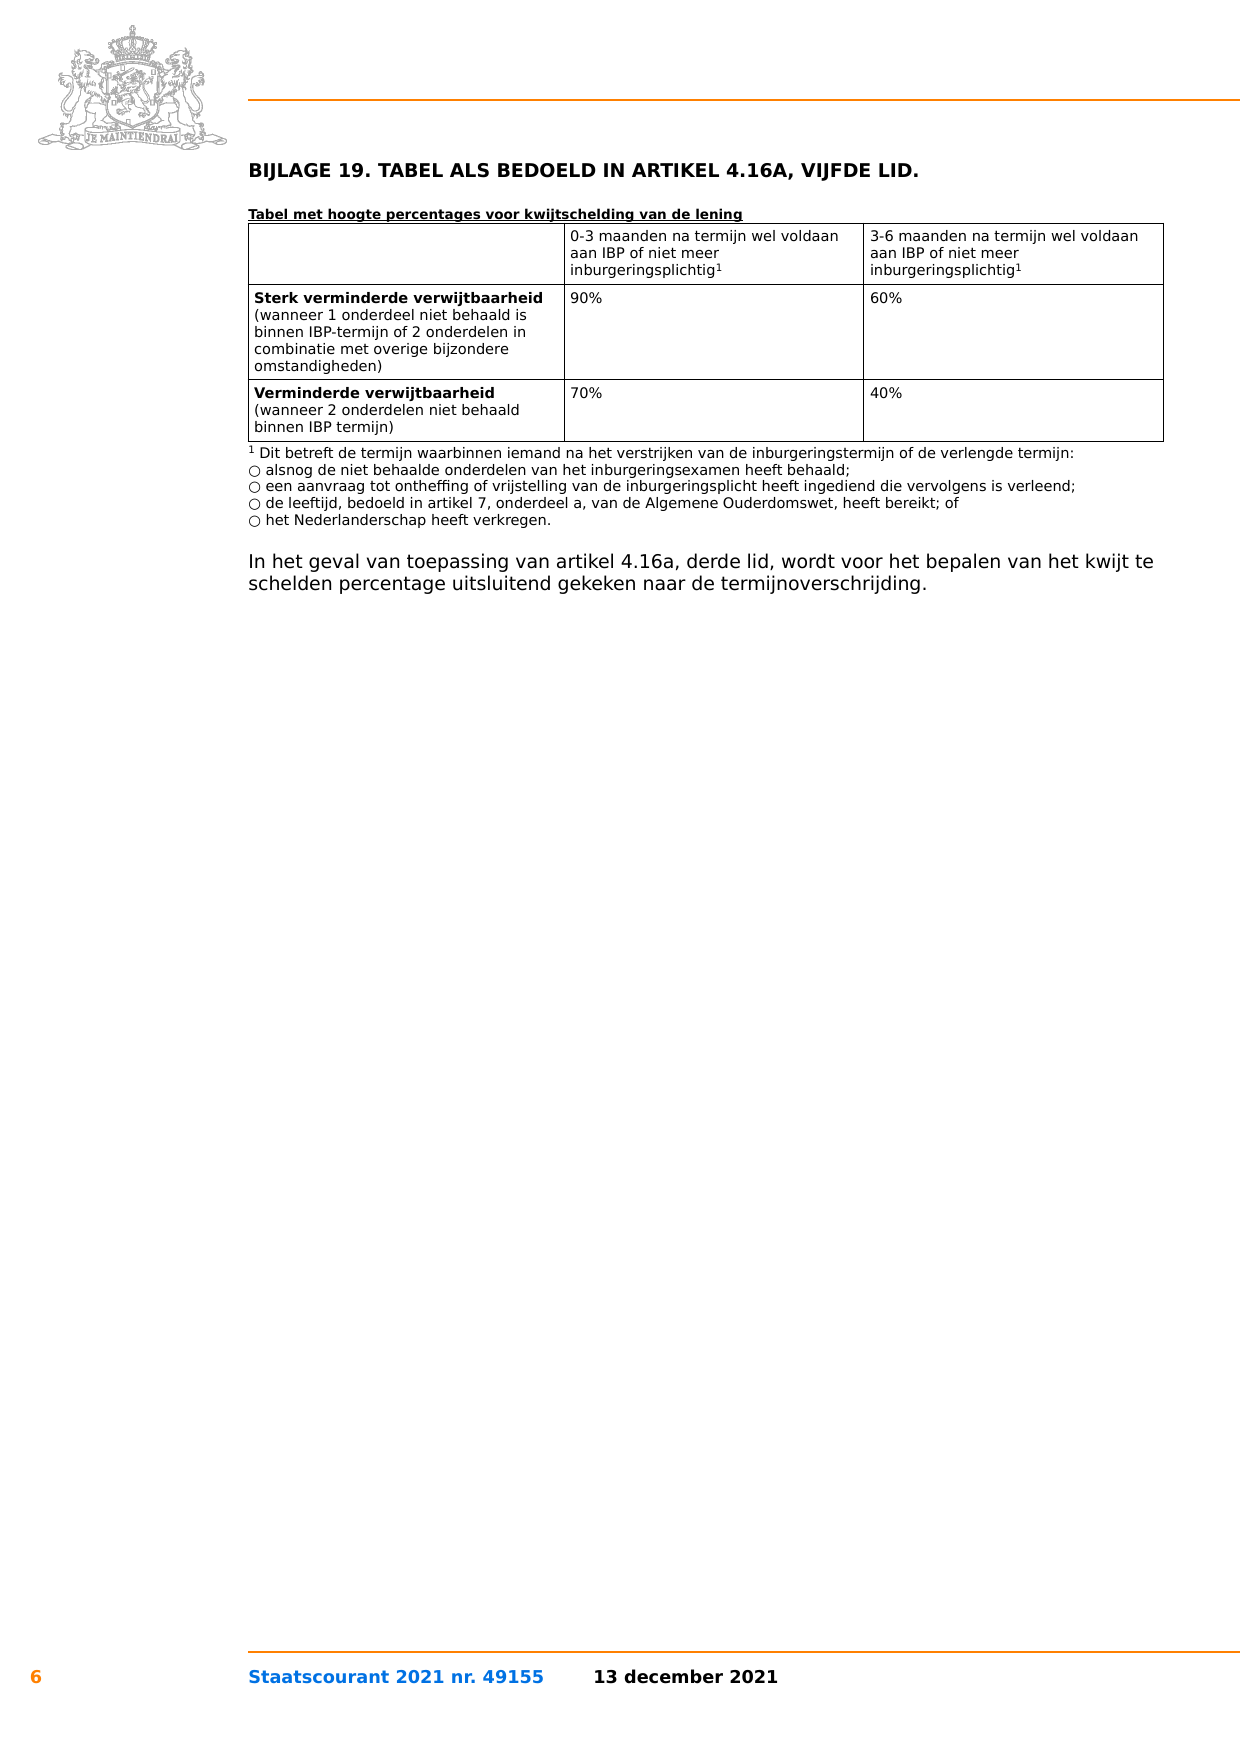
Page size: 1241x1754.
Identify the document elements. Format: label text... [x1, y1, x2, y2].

table_cell 70% [565, 380, 863, 441]
subtitle BIJLAGE 19. TABEL ALS BEDOELD IN ARTIKEL 4.16A, VIJFDE LID. [248, 160, 1163, 182]
table_cell Verminderde verwijtbaarheid (wanneer 2 onderdelen niet behaald binnen IBP termijn) [249, 380, 564, 441]
table_cell 1 Dit betreft de termijn waarbinnen iemand na het verstrijken van de inburgeringstermijn of de verlengde termijn: ○ alsnog de niet behaalde onderdelen van het inburgeringsexamen heeft behaald; ○ een aanvraag tot ontheffing of vrijstelling van de inburgeringsplicht heeft ingediend die vervolgens is verleend; ○ de leeftijd, bedoeld in artikel 7, onderdeel a, van de Algemene Ouderdomswet, heeft bereikt; of ○ het Nederlanderschap heeft verkregen. [248, 442, 1163, 529]
table_cell [496, 224, 564, 284]
table_cell 90% [565, 285, 863, 379]
table_cell 0-3 maanden na termijn wel voldaan aan IBP of niet meer inburgeringsplichtig1 [565, 224, 863, 284]
table_header Tabel met hoogte percentages voor kwijtschelding van de lening [248, 207, 1163, 223]
table_cell [249, 224, 496, 284]
table_cell 3-6 maanden na termijn wel voldaan aan IBP of niet meer inburgeringsplichtig1 [864, 224, 1163, 284]
table_cell 60% [864, 285, 1163, 379]
table_cell Sterk verminderde verwijtbaarheid (wanneer 1 onderdeel niet behaald is binnen IBP-termijn of 2 onderdelen in combinatie met overige bijzondere omstandigheden) [249, 285, 564, 379]
picture [38, 25, 227, 150]
text In het geval van toepassing van artikel 4.16a, derde lid, wordt voor het bepalen van het kwijt te schelden percentage uitsluitend gekeken naar de termijnoverschrijding. [248, 551, 1163, 595]
table_cell 40% [864, 380, 1163, 441]
